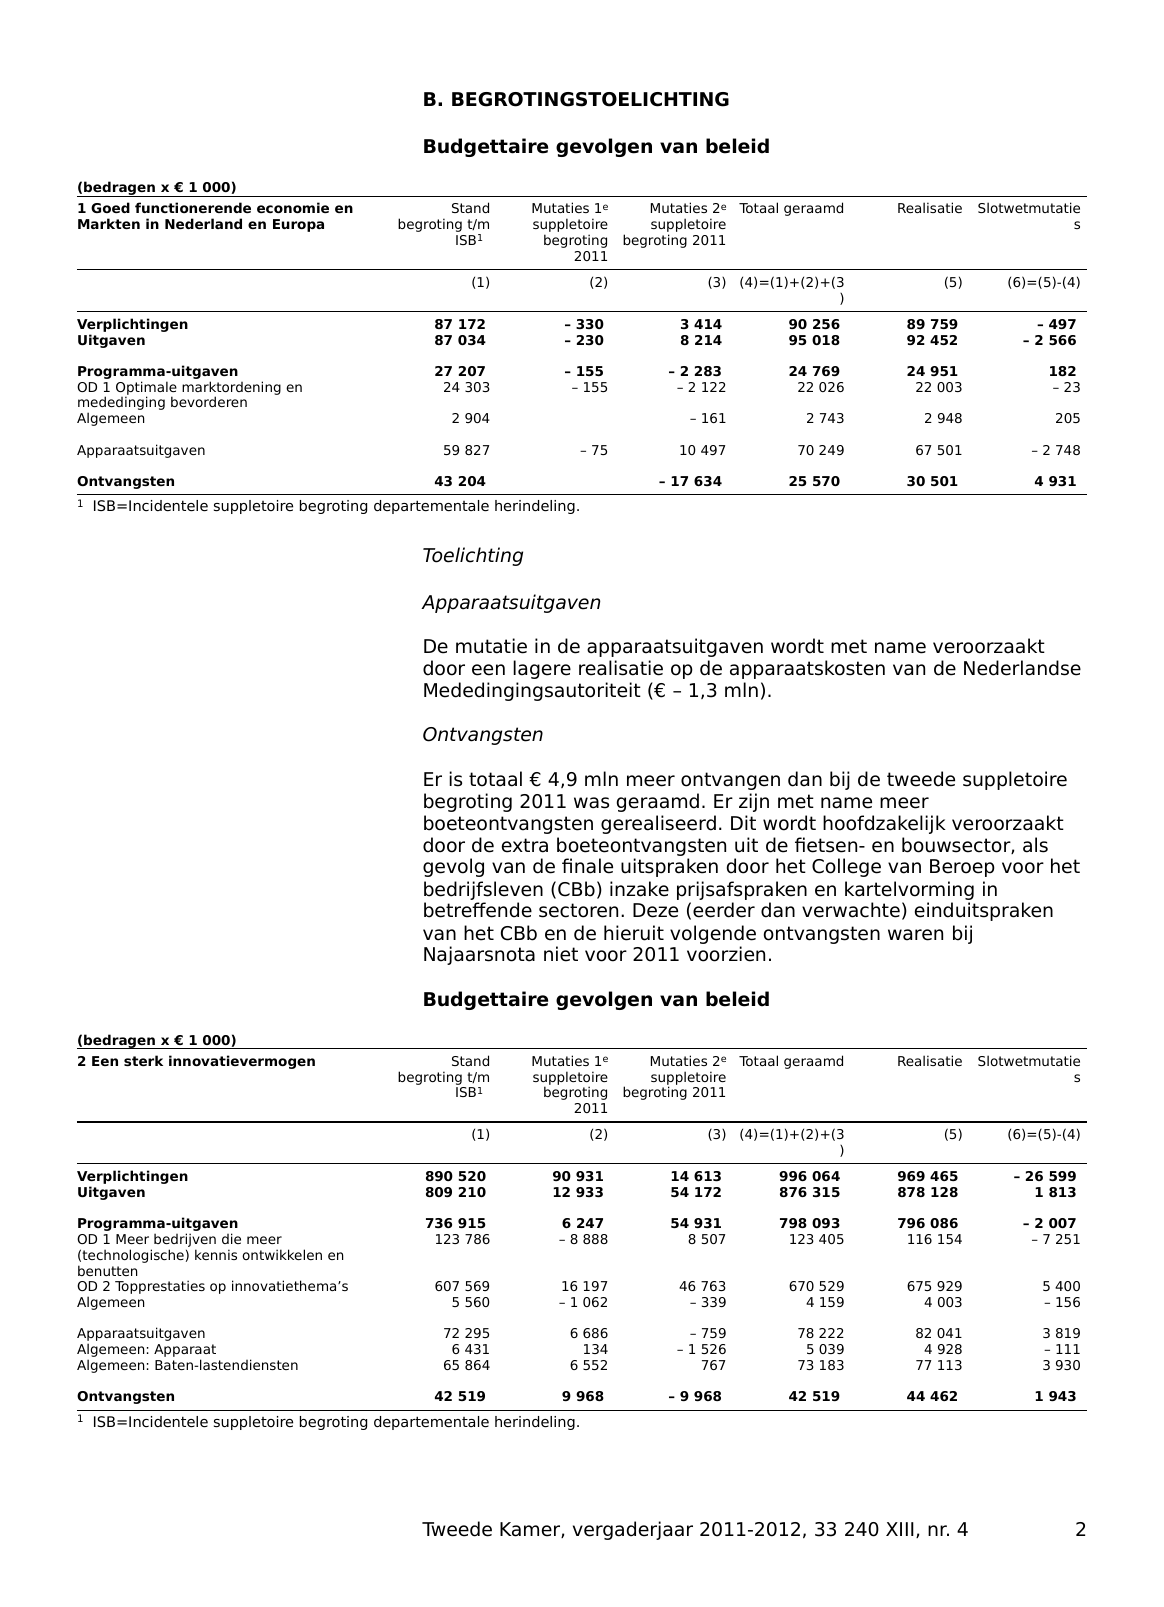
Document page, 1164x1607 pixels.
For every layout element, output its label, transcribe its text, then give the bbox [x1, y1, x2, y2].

table_cell Mutaties 2e suppletoire begroting 2011 [614, 1049, 732, 1121]
table_cell 9 968 [496, 1389, 614, 1410]
subtitle Budgettaire gevolgen van beleid [422, 136, 1087, 158]
subtitle B. BEGROTINGSTOELICHTING [422, 89, 1087, 111]
table_header (bedragen x € 1 000) [77, 180, 1087, 196]
table_cell Algemeen [77, 1295, 378, 1311]
table_cell – 497 [969, 312, 1087, 332]
table_cell [378, 1201, 496, 1216]
table_cell (4)=(1)+(2)+(3) [732, 270, 850, 311]
table_cell 78 222 [732, 1326, 850, 1342]
table_cell 4 159 [732, 1295, 850, 1311]
table_cell [378, 458, 496, 474]
table_cell 969 465 [850, 1164, 968, 1185]
table_cell (4)=(1)+(2)+(3) [732, 1123, 850, 1163]
table_cell [732, 348, 850, 364]
table_cell 4 928 [850, 1342, 968, 1358]
table_cell 5 039 [732, 1342, 850, 1358]
table_cell 8 507 [614, 1232, 732, 1279]
table_cell – 156 [969, 1295, 1087, 1311]
table_cell Totaal geraamd [732, 197, 850, 269]
table_cell [496, 411, 614, 427]
table_cell – 2 283 [614, 364, 732, 379]
table_cell [732, 458, 850, 474]
table_cell [77, 458, 378, 474]
table_cell 67 501 [850, 443, 968, 458]
table_cell 54 931 [614, 1216, 732, 1232]
table_cell [496, 1311, 614, 1326]
table_cell 92 452 [850, 332, 968, 348]
table_cell 6 552 [496, 1358, 614, 1373]
table_cell 16 197 [496, 1279, 614, 1295]
table_cell 1 813 [969, 1185, 1087, 1201]
table_cell [77, 1201, 378, 1216]
table_cell OD 2 Topprestaties op innovatiethema’s [77, 1279, 378, 1295]
table_cell 4 931 [969, 474, 1087, 494]
table_cell [732, 1201, 850, 1216]
table_cell [969, 1201, 1087, 1216]
table_cell 809 210 [378, 1185, 496, 1201]
table_cell 65 864 [378, 1358, 496, 1373]
table_cell (5) [850, 270, 968, 311]
table_cell 30 501 [850, 474, 968, 494]
table_cell [614, 1374, 732, 1389]
table_cell Apparaatsuitgaven [77, 1326, 378, 1342]
table_cell [77, 427, 378, 442]
table_cell Uitgaven [77, 1185, 378, 1201]
table_cell [614, 458, 732, 474]
table_cell 6 247 [496, 1216, 614, 1232]
table_cell 205 [969, 411, 1087, 427]
table_cell 54 172 [614, 1185, 732, 1201]
table_cell [732, 427, 850, 442]
table_cell OD 1 Optimale marktordening en mededinging bevorderen [77, 380, 378, 411]
table_cell Ontvangsten [77, 1389, 378, 1410]
table_cell 24 951 [850, 364, 968, 379]
table_cell Algemeen: Baten-lastendiensten [77, 1358, 378, 1373]
table_cell 24 769 [732, 364, 850, 379]
table_cell Mutaties 1e suppletoire begroting 2011 [496, 1049, 614, 1121]
table_cell 43 204 [378, 474, 496, 494]
table_cell 670 529 [732, 1279, 850, 1295]
table_cell [378, 427, 496, 442]
table_cell [850, 427, 968, 442]
table_cell – 155 [496, 380, 614, 411]
table_cell [614, 1201, 732, 1216]
table_cell 796 086 [850, 1216, 968, 1232]
table_cell – 155 [496, 364, 614, 379]
table_cell 77 113 [850, 1358, 968, 1373]
table_cell Mutaties 2e suppletoire begroting 2011 [614, 197, 732, 269]
table_cell 25 570 [732, 474, 850, 494]
table_cell Stand begroting t/m ISB1 [378, 197, 496, 269]
table_cell Verplichtingen [77, 312, 378, 332]
table_cell – 1 062 [496, 1295, 614, 1311]
table_cell Programma-uitgaven [77, 1216, 378, 1232]
table_cell Realisatie [850, 197, 968, 269]
table_cell 8 214 [614, 332, 732, 348]
table_cell 72 295 [378, 1326, 496, 1342]
table_cell – 339 [614, 1295, 732, 1311]
table_cell – 2 122 [614, 380, 732, 411]
table_cell [496, 348, 614, 364]
table_cell – 2 748 [969, 443, 1087, 458]
table_cell [850, 1311, 968, 1326]
table_cell [77, 270, 378, 311]
table_cell 12 933 [496, 1185, 614, 1201]
table_cell – 161 [614, 411, 732, 427]
table_cell [969, 458, 1087, 474]
table_cell 87 034 [378, 332, 496, 348]
table_cell – 75 [496, 443, 614, 458]
table_cell – 2 007 [969, 1216, 1087, 1232]
table_cell – 330 [496, 312, 614, 332]
table_cell 116 154 [850, 1232, 968, 1279]
table_cell – 8 888 [496, 1232, 614, 1279]
table_cell (2) [496, 270, 614, 311]
table_cell Slotwetmutaties [969, 1049, 1087, 1121]
table_cell 22 026 [732, 380, 850, 411]
table_cell [850, 348, 968, 364]
table_cell (1) [378, 1123, 496, 1163]
table_cell – 1 526 [614, 1342, 732, 1358]
table_cell Programma-uitgaven [77, 364, 378, 379]
table_cell – 2 566 [969, 332, 1087, 348]
table_cell 14 613 [614, 1164, 732, 1185]
table_cell Verplichtingen [77, 1164, 378, 1185]
table_cell 73 183 [732, 1358, 850, 1373]
table_cell [77, 348, 378, 364]
table_cell 5 560 [378, 1295, 496, 1311]
table_cell (6)=(5)-(4) [969, 1123, 1087, 1163]
table_cell [77, 1374, 378, 1389]
table_cell 4 003 [850, 1295, 968, 1311]
table_cell 2 904 [378, 411, 496, 427]
table_cell [496, 1374, 614, 1389]
table_cell 82 041 [850, 1326, 968, 1342]
table_cell 1 ISB=Incidentele suppletoire begroting departementale herindeling. [77, 1411, 1087, 1431]
table_cell (1) [378, 270, 496, 311]
table_cell [850, 1374, 968, 1389]
table_cell 70 249 [732, 443, 850, 458]
table_cell [732, 1311, 850, 1326]
table_cell [732, 1374, 850, 1389]
table_cell 44 462 [850, 1389, 968, 1410]
table_cell [77, 1311, 378, 1326]
table_cell (5) [850, 1123, 968, 1163]
table_cell 798 093 [732, 1216, 850, 1232]
table_cell – 230 [496, 332, 614, 348]
table_cell [969, 348, 1087, 364]
table_cell 5 400 [969, 1279, 1087, 1295]
table_cell 607 569 [378, 1279, 496, 1295]
table_cell 890 520 [378, 1164, 496, 1185]
table_cell [378, 1374, 496, 1389]
table_cell Slotwetmutaties [969, 197, 1087, 269]
table_cell 3 414 [614, 312, 732, 332]
table_header (bedragen x € 1 000) [77, 1033, 1087, 1048]
subtitle Budgettaire gevolgen van beleid [422, 988, 1087, 1011]
table_cell 134 [496, 1342, 614, 1358]
table_cell 1 ISB=Incidentele suppletoire begroting departementale herindeling. [77, 495, 1087, 515]
table_cell 42 519 [732, 1389, 850, 1410]
table_cell 736 915 [378, 1216, 496, 1232]
table_cell (3) [614, 1123, 732, 1163]
table_cell [378, 348, 496, 364]
table_cell 6 686 [496, 1326, 614, 1342]
table_cell Algemeen [77, 411, 378, 427]
table_cell OD 1 Meer bedrijven die meer (technologische) kennis ontwikkelen en benutten [77, 1232, 378, 1279]
table_cell Mutaties 1e suppletoire begroting 2011 [496, 197, 614, 269]
table_cell [496, 427, 614, 442]
table_cell [969, 1311, 1087, 1326]
text De mutatie in de apparaatsuitgaven wordt met name veroorzaakt door een lagere realisatie op de apparaatskosten van de Nederlandse Mededingingsautoriteit (€ – 1,3 mln). [422, 636, 1087, 702]
table_cell 59 827 [378, 443, 496, 458]
subtitle Ontvangsten [422, 724, 1087, 746]
table_cell 95 018 [732, 332, 850, 348]
table_cell 2 743 [732, 411, 850, 427]
table_cell [496, 474, 614, 494]
table_cell 2 948 [850, 411, 968, 427]
table_cell 27 207 [378, 364, 496, 379]
table_cell 22 003 [850, 380, 968, 411]
table_cell – 111 [969, 1342, 1087, 1358]
table_cell 89 759 [850, 312, 968, 332]
subtitle Apparaatsuitgaven [422, 592, 1087, 614]
table_cell 1 Goed functionerende economie en Markten in Nederland en Europa [77, 197, 378, 269]
table_cell (6)=(5)-(4) [969, 270, 1087, 311]
text Er is totaal € 4,9 mln meer ontvangen dan bij de tweede suppletoire begroting 2011 was geraamd. Er zijn met name meer boeteontvangsten gerealiseerd. Dit wordt hoofdzakelijk veroorzaakt door de extra boeteontvangsten uit de fietsen- en bouwsector, als gevolg van de finale uitspraken door het College van Beroep voor het bedrijfsleven (CBb) inzake prijsafspraken en kartelvorming in betreffende sectoren. Deze (eerder dan verwachte) einduitspraken van het CBb en de hieruit volgende ontvangsten waren bij Najaarsnota niet voor 2011 voorzien. [422, 768, 1087, 966]
table_cell 46 763 [614, 1279, 732, 1295]
table_cell [850, 458, 968, 474]
table_cell 24 303 [378, 380, 496, 411]
table_cell 182 [969, 364, 1087, 379]
table_cell 996 064 [732, 1164, 850, 1185]
table_cell 3 819 [969, 1326, 1087, 1342]
table_cell – 7 251 [969, 1232, 1087, 1279]
table_cell 123 405 [732, 1232, 850, 1279]
table_cell 42 519 [378, 1389, 496, 1410]
table_cell (3) [614, 270, 732, 311]
table_cell Uitgaven [77, 332, 378, 348]
table_cell [496, 458, 614, 474]
table_cell 90 256 [732, 312, 850, 332]
table_cell 90 931 [496, 1164, 614, 1185]
table_cell – 17 634 [614, 474, 732, 494]
table_cell [496, 1201, 614, 1216]
table_cell [969, 1374, 1087, 1389]
table_cell [614, 348, 732, 364]
table_cell [614, 427, 732, 442]
table_cell Totaal geraamd [732, 1049, 850, 1121]
table_cell [969, 427, 1087, 442]
table_cell – 23 [969, 380, 1087, 411]
table_cell Algemeen: Apparaat [77, 1342, 378, 1358]
table_cell Realisatie [850, 1049, 968, 1121]
table_cell 2 Een sterk innovatievermogen [77, 1049, 378, 1121]
table_cell – 26 599 [969, 1164, 1087, 1185]
table_cell – 9 968 [614, 1389, 732, 1410]
table_cell 878 128 [850, 1185, 968, 1201]
table_cell Stand begroting t/m ISB1 [378, 1049, 496, 1121]
table_cell [378, 1311, 496, 1326]
table_cell 123 786 [378, 1232, 496, 1279]
table_cell 10 497 [614, 443, 732, 458]
table_cell Apparaatsuitgaven [77, 443, 378, 458]
table_cell 87 172 [378, 312, 496, 332]
table_cell [614, 1311, 732, 1326]
table_cell 3 930 [969, 1358, 1087, 1373]
table_cell Ontvangsten [77, 474, 378, 494]
table_cell [850, 1201, 968, 1216]
table_cell 1 943 [969, 1389, 1087, 1410]
table_cell (2) [496, 1123, 614, 1163]
table_cell 876 315 [732, 1185, 850, 1201]
subtitle Toelichting [422, 545, 1087, 567]
table_cell – 759 [614, 1326, 732, 1342]
table_cell 6 431 [378, 1342, 496, 1358]
table_cell 767 [614, 1358, 732, 1373]
table_cell 675 929 [850, 1279, 968, 1295]
table_cell [77, 1123, 378, 1163]
